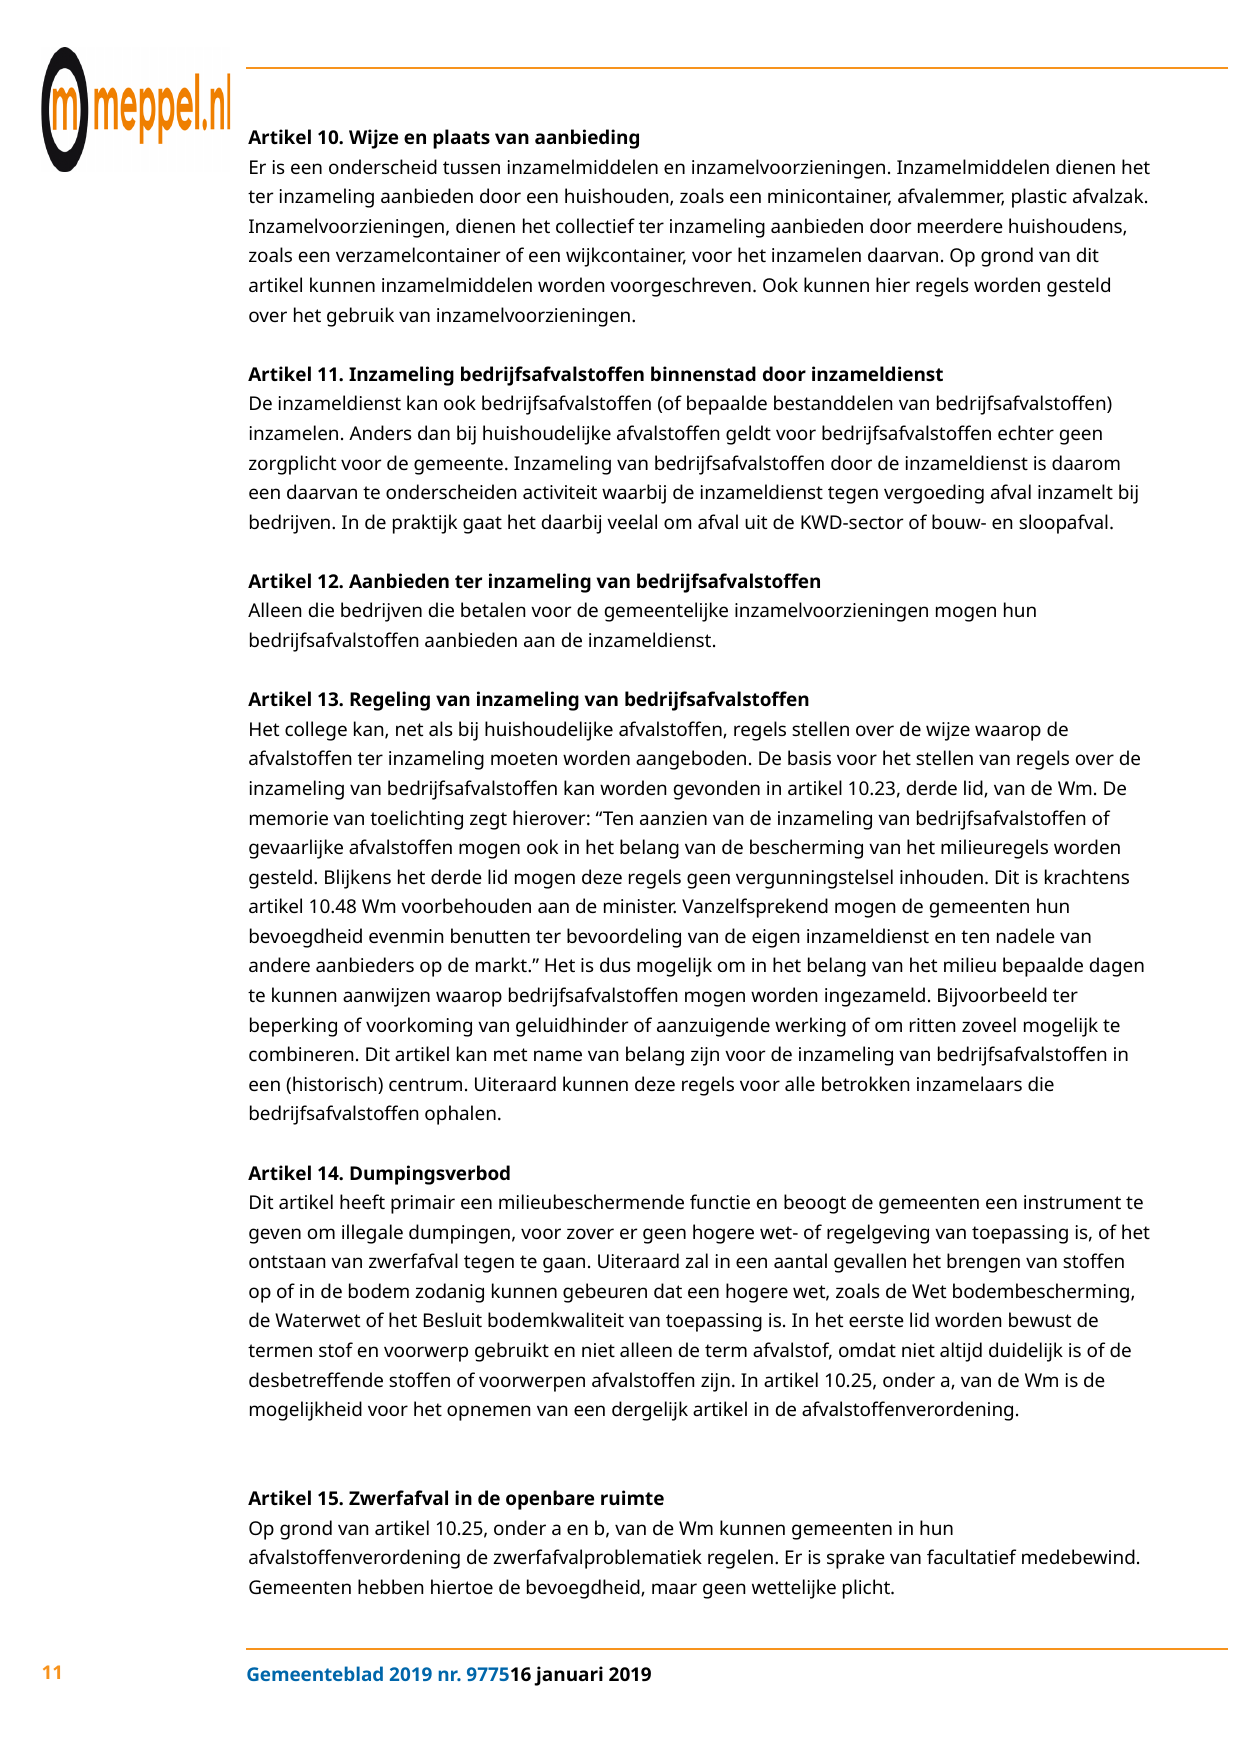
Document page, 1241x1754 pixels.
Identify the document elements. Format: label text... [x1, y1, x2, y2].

text De inzameldienst kan ook bedrijfsafvalstoffen (of bepaalde bestanddelen van bedrijfsafvalstoffen) inzamelen. Anders dan bij huishoudelijke afvalstoffen geldt voor bedrijfsafvalstoffen echter geen zorgplicht voor de gemeente. Inzameling van bedrijfsafvalstoffen door de inzameldienst is daarom een daarvan te onderscheiden activiteit waarbij de inzameldienst tegen vergoeding afval inzamelt bij bedrijven. In de praktijk gaat het daarbij veelal om afval uit de KWD-sector of bouw- en sloopafval. [248, 391, 1152, 535]
text Artikel 13. Regeling van inzameling van bedrijfsafvalstoffen [248, 686, 1152, 712]
text Artikel 12. Aanbieden ter inzameling van bedrijfsafvalstoffen [248, 568, 1152, 594]
text Er is een onderscheid tussen inzamelmiddelen en inzamelvoorzieningen. Inzamelmiddelen dienen het ter inzameling aanbieden door een huishouden, zoals een minicontainer, afvalemmer, plastic afvalzak. Inzamelvoorzieningen, dienen het collectief ter inzameling aanbieden door meerdere huishoudens, zoals een verzamelcontainer of een wijkcontainer, voor het inzamelen daarvan. Op grond van dit artikel kunnen inzamelmiddelen worden voorgeschreven. Ook kunnen hier regels worden gesteld over het gebruik van inzamelvoorzieningen. [248, 154, 1152, 328]
text Dit artikel heeft primair een milieubeschermende functie en beoogt de gemeenten een instrument te geven om illegale dumpingen, voor zover er geen hogere wet- of regelgeving van toepassing is, of het ontstaan van zwerfafval tegen te gaan. Uiteraard zal in een aantal gevallen het brengen van stoffen op of in de bodem zodanig kunnen gebeuren dat een hogere wet, zoals de Wet bodembescherming, de Waterwet of het Besluit bodemkwaliteit van toepassing is. In het eerste lid worden bewust de termen stof en voorwerp gebruikt en niet alleen de term afvalstof, omdat niet altijd duidelijk is of de desbetreffende stoffen of voorwerpen afvalstoffen zijn. In artikel 10.25, onder a, van de Wm is de mogelijkheid voor het opnemen van een dergelijk artikel in de afvalstoffenverordening. [248, 1189, 1152, 1422]
text Op grond van artikel 10.25, onder a en b, van de Wm kunnen gemeenten in hun afvalstoffenverordening de zwerfafvalproblematiek regelen. Er is sprake van facultatief medebewind. Gemeenten hebben hiertoe de bevoegdheid, maar geen wettelijke plicht. [248, 1515, 1152, 1600]
text Artikel 15. Zwerfafval in de openbare ruimte [248, 1485, 1152, 1511]
picture [41, 47, 231, 172]
text Het college kan, net als bij huishoudelijke afvalstoffen, regels stellen over de wijze waarop de afvalstoffen ter inzameling moeten worden aangeboden. De basis voor het stellen van regels over de inzameling van bedrijfsafvalstoffen kan worden gevonden in artikel 10.23, derde lid, van de Wm. De memorie van toelichting zegt hierover: “Ten aanzien van de inzameling van bedrijfsafvalstoffen of gevaarlijke afvalstoffen mogen ook in het belang van de bescherming van het milieuregels worden gesteld. Blijkens het derde lid mogen deze regels geen vergunningstelsel inhouden. Dit is krachtens artikel 10.48 Wm voorbehouden aan de minister. Vanzelfsprekend mogen de gemeenten hun bevoegdheid evenmin benutten ter bevoordeling van de eigen inzameldienst en ten nadele van andere aanbieders op de markt.” Het is dus mogelijk om in het belang van het milieu bepaalde dagen te kunnen aanwijzen waarop bedrijfsafvalstoffen mogen worden ingezameld. Bijvoorbeeld ter beperking of voorkoming van geluidhinder of aanzuigende werking of om ritten zoveel mogelijk te combineren. Dit artikel kan met name van belang zijn voor de inzameling van bedrijfsafvalstoffen in een (historisch) centrum. Uiteraard kunnen deze regels voor alle betrokken inzamelaars die bedrijfsafvalstoffen ophalen. [248, 716, 1152, 1126]
text Alleen die bedrijven die betalen voor de gemeentelijke inzamelvoorzieningen mogen hun bedrijfsafvalstoffen aanbieden aan de inzameldienst. [248, 598, 1152, 653]
text Artikel 14. Dumpingsverbod [248, 1160, 1152, 1186]
text Artikel 11. Inzameling bedrijfsafvalstoffen binnenstad door inzameldienst [248, 361, 1152, 387]
text Artikel 10. Wijze en plaats van aanbieding [248, 124, 1152, 150]
